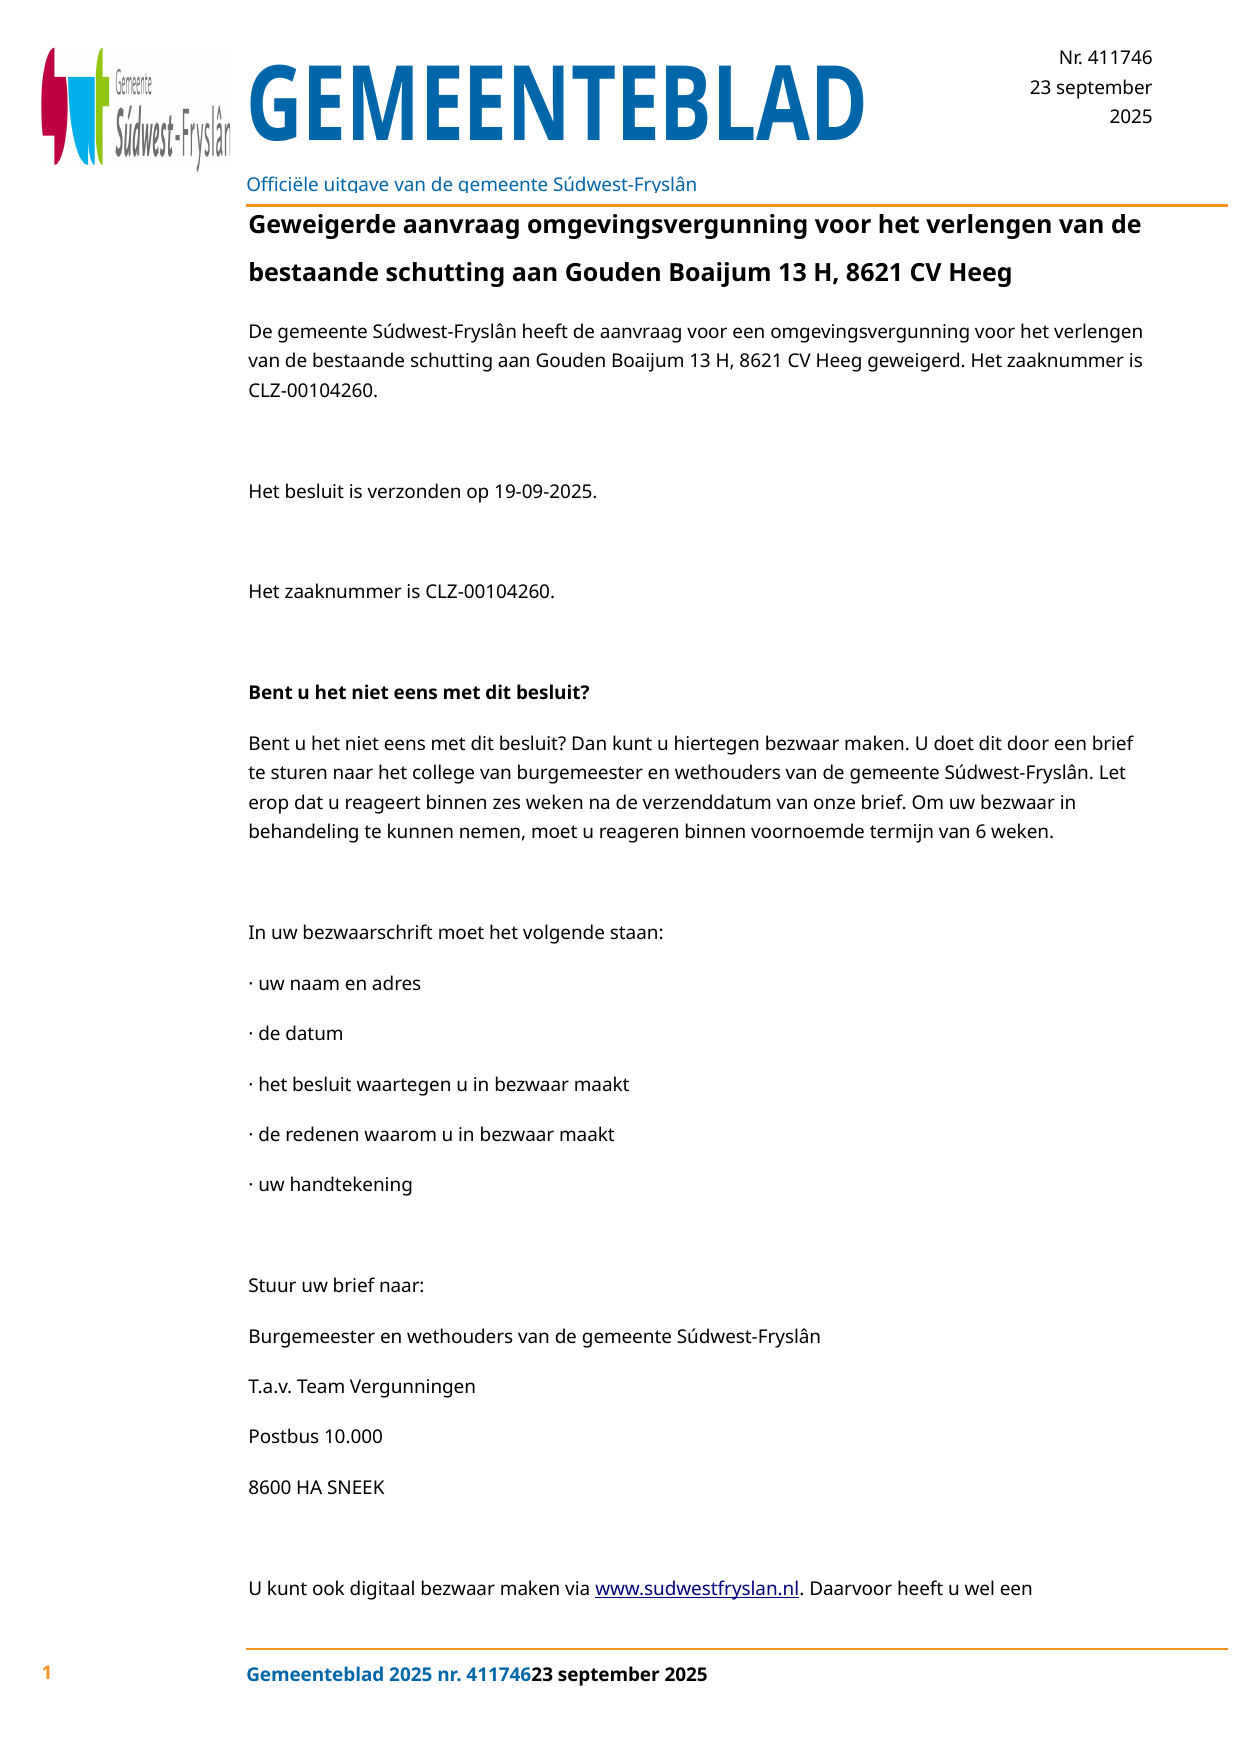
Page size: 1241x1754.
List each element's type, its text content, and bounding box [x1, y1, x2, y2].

text · het besluit waartegen u in bezwaar maakt [248, 1071, 1152, 1097]
text Het zaaknummer is CLZ-00104260. [248, 579, 1152, 604]
text · de datum [248, 1020, 1152, 1046]
text Geweigerde aanvraag omgevingsvergunning voor het verlengen van de bestaande schutting aan Gouden Boaijum 13 H, 8621 CV Heeg [248, 207, 1152, 288]
text In uw bezwaarschrift moet het volgende staan: [248, 919, 1152, 945]
picture [41, 47, 231, 172]
text Stuur uw brief naar: [248, 1272, 1152, 1298]
text Bent u het niet eens met dit besluit? [248, 679, 1152, 705]
text Postbus 10.000 [248, 1424, 1152, 1449]
text · de redenen waarom u in bezwaar maakt [248, 1121, 1152, 1147]
text De gemeente Súdwest-Fryslân heeft de aanvraag voor een omgevingsvergunning voor het verlengen van de bestaande schutting aan Gouden Boaijum 13 H, 8621 CV Heeg geweigerd. Het zaaknummer is CLZ-00104260. [248, 318, 1152, 403]
text Bent u het niet eens met dit besluit? Dan kunt u hiertegen bezwaar maken. U doet dit door een brief te sturen naar het college van burgemeester en wethouders van de gemeente Súdwest-Fryslân. Let erop dat u reageert binnen zes weken na de verzenddatum van onze brief. Om uw bezwaar in behandeling te kunnen nemen, moet u reageren binnen voornoemde termijn van 6 weken. [248, 730, 1152, 844]
text Burgemeester en wethouders van de gemeente Súdwest-Fryslân [248, 1323, 1152, 1349]
text 8600 HA SNEEK [248, 1474, 1152, 1500]
text U kunt ook digitaal bezwaar maken via www.sudwestfryslan.nl. Daarvoor heeft u wel een [248, 1575, 1152, 1601]
text · uw handtekening [248, 1172, 1152, 1197]
text Het besluit is verzonden op 19-09-2025. [248, 478, 1152, 504]
text T.a.v. Team Vergunningen [248, 1373, 1152, 1399]
text · uw naam en adres [248, 970, 1152, 996]
